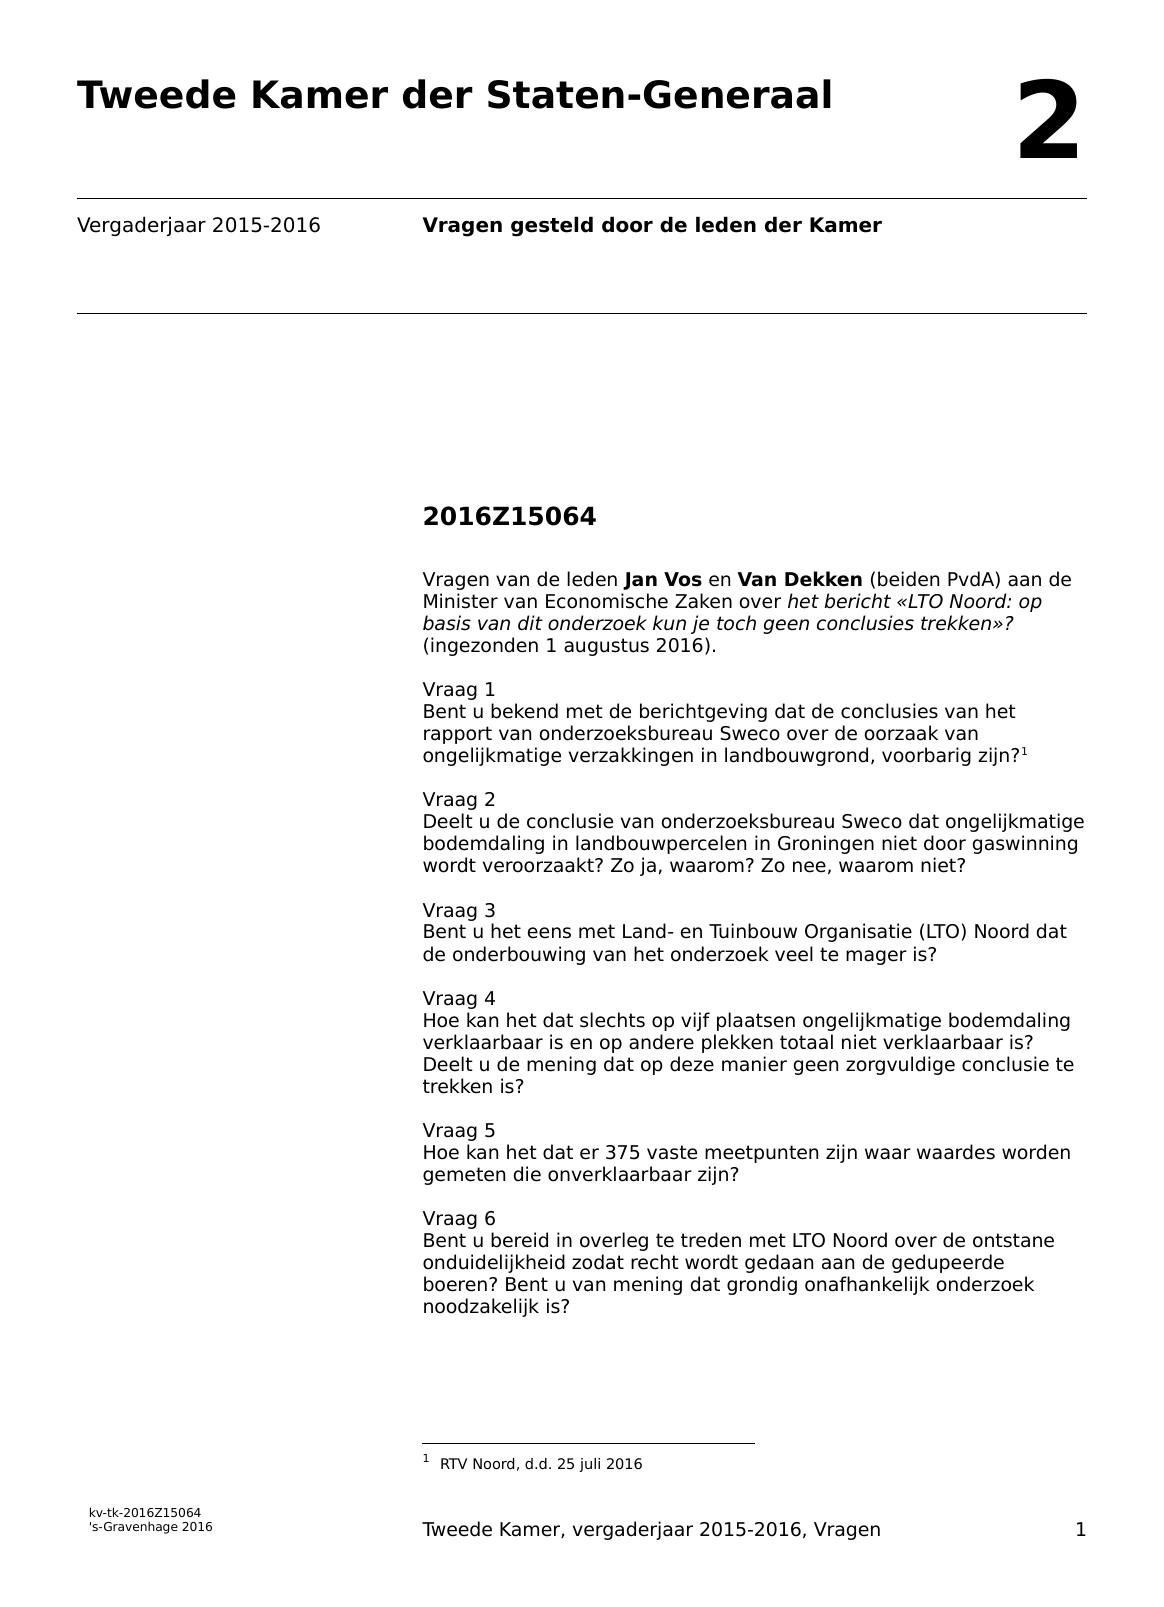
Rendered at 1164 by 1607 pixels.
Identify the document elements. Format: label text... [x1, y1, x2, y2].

table_cell Vragen gesteld door de leden der Kamer [422, 199, 1087, 313]
text Vragen van de leden Jan Vos en Van Dekken (beiden PvdA) aan de Minister van Economische Zaken over het bericht «LTO Noord: op basis van dit onderzoek kun je toch geen conclusies trekken»? (ingezonden 1 augustus 2016). [422, 569, 1087, 657]
table_cell Vergaderjaar 2015-2016 [77, 199, 422, 313]
text Deelt u de conclusie van onderzoeksbureau Sweco dat ongelijkmatige bodemdaling in landbouwpercelen in Groningen niet door gaswinning wordt veroorzaakt? Zo ja, waarom? Zo nee, waarom niet? [422, 811, 1087, 877]
table_header Tweede Kamer der Staten-Generaal [77, 59, 886, 198]
text Vraag 5 [422, 1120, 1087, 1142]
text RTV Noord, d.d. 25 juli 2016 [422, 1452, 1087, 1474]
text Hoe kan het dat er 375 vaste meetpunten zijn waar waardes worden gemeten die onverklaarbaar zijn? [422, 1142, 1087, 1186]
text 2016Z15064 [422, 502, 1087, 531]
text Hoe kan het dat slechts op vijf plaatsen ongelijkmatige bodemdaling verklaarbaar is en op andere plekken totaal niet verklaarbaar is? Deelt u de mening dat op deze manier geen zorgvuldige conclusie te trekken is? [422, 1009, 1087, 1097]
text 's-Gravenhage 2016 [88, 1520, 323, 1534]
text kv-tk-2016Z15064 [88, 1506, 323, 1520]
text Vraag 4 [422, 988, 1087, 1009]
text Vraag 2 [422, 789, 1087, 811]
text Vraag 1 [422, 679, 1087, 701]
text Bent u bereid in overleg te treden met LTO Noord over de ontstane onduidelijkheid zodat recht wordt gedaan aan de gedupeerde boeren? Bent u van mening dat grondig onafhankelijk onderzoek noodzakelijk is? [422, 1230, 1087, 1318]
text Bent u het eens met Land- en Tuinbouw Organisatie (LTO) Noord dat de onderbouwing van het onderzoek veel te mager is? [422, 921, 1087, 965]
table_header 2 [886, 59, 1087, 198]
text Vraag 6 [422, 1208, 1087, 1230]
text Vraag 3 [422, 899, 1087, 921]
text Bent u bekend met de berichtgeving dat de conclusies van het rapport van onderzoeksbureau Sweco over de oorzaak van ongelijkmatige verzakkingen in landbouwgrond, voorbarig zijn? [422, 701, 1087, 767]
